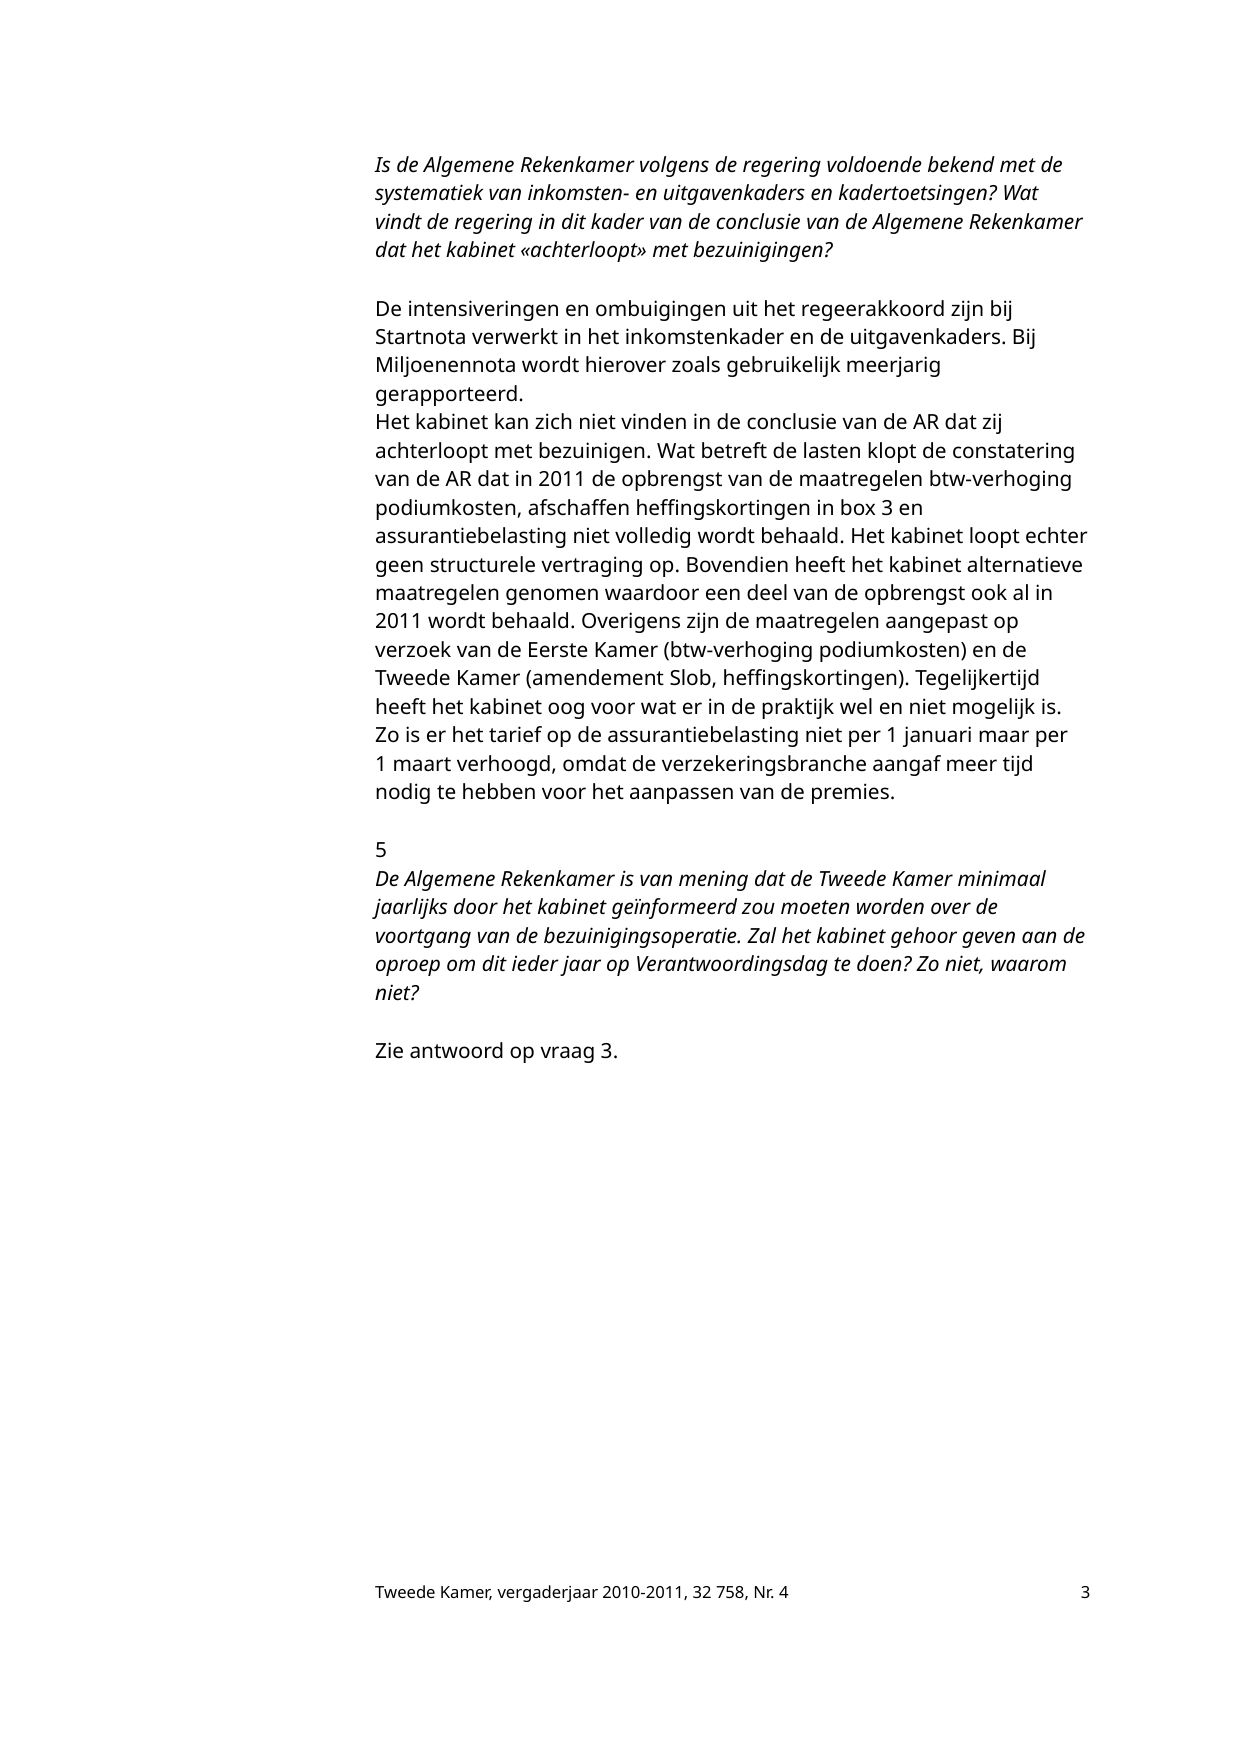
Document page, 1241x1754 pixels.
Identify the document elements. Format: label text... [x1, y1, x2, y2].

text Het kabinet kan zich niet vinden in de conclusie van de AR dat zij achterloopt met bezuinigen. Wat betreft de lasten klopt de constatering van de AR dat in 2011 de opbrengst van de maatregelen btw-verhoging podiumkosten, afschaffen heffingskortingen in box 3 en assurantiebelasting niet volledig wordt behaald. Het kabinet loopt echter geen structurele vertraging op. Bovendien heeft het kabinet alternatieve maatregelen genomen waardoor een deel van de opbrengst ook al in 2011 wordt behaald. Overigens zijn de maatregelen aangepast op verzoek van de Eerste Kamer (btw-verhoging podiumkosten) en de Tweede Kamer (amendement Slob, heffingskortingen). Tegelijkertijd heeft het kabinet oog voor wat er in de praktijk wel en niet mogelijk is. Zo is er het tarief op de assurantiebelasting niet per 1 januari maar per 1 maart verhoogd, omdat de verzekeringsbranche aangaf meer tijd nodig te hebben voor het aanpassen van de premies. [375, 407, 1090, 806]
text De Algemene Rekenkamer is van mening dat de Tweede Kamer minimaal jaarlijks door het kabinet geïnformeerd zou moeten worden over de voortgang van de bezuinigingsoperatie. Zal het kabinet gehoor geven aan de oproep om dit ieder jaar op Verantwoordingsdag te doen? Zo niet, waarom niet? [375, 864, 1090, 1006]
text 5 [375, 836, 1090, 864]
text De intensiveringen en ombuigingen uit het regeerakkoord zijn bij Startnota verwerkt in het inkomstenkader en de uitgavenkaders. Bij Miljoenennota wordt hierover zoals gebruikelijk meerjarig gerapporteerd. [375, 294, 1090, 407]
text Zie antwoord op vraag 3. [375, 1036, 1090, 1065]
text Is de Algemene Rekenkamer volgens de regering voldoende bekend met de systematiek van inkomsten- en uitgavenkaders en kadertoetsingen? Wat vindt de regering in dit kader van de conclusie van de Algemene Rekenkamer dat het kabinet «achterloopt» met bezuinigingen? [375, 150, 1090, 264]
